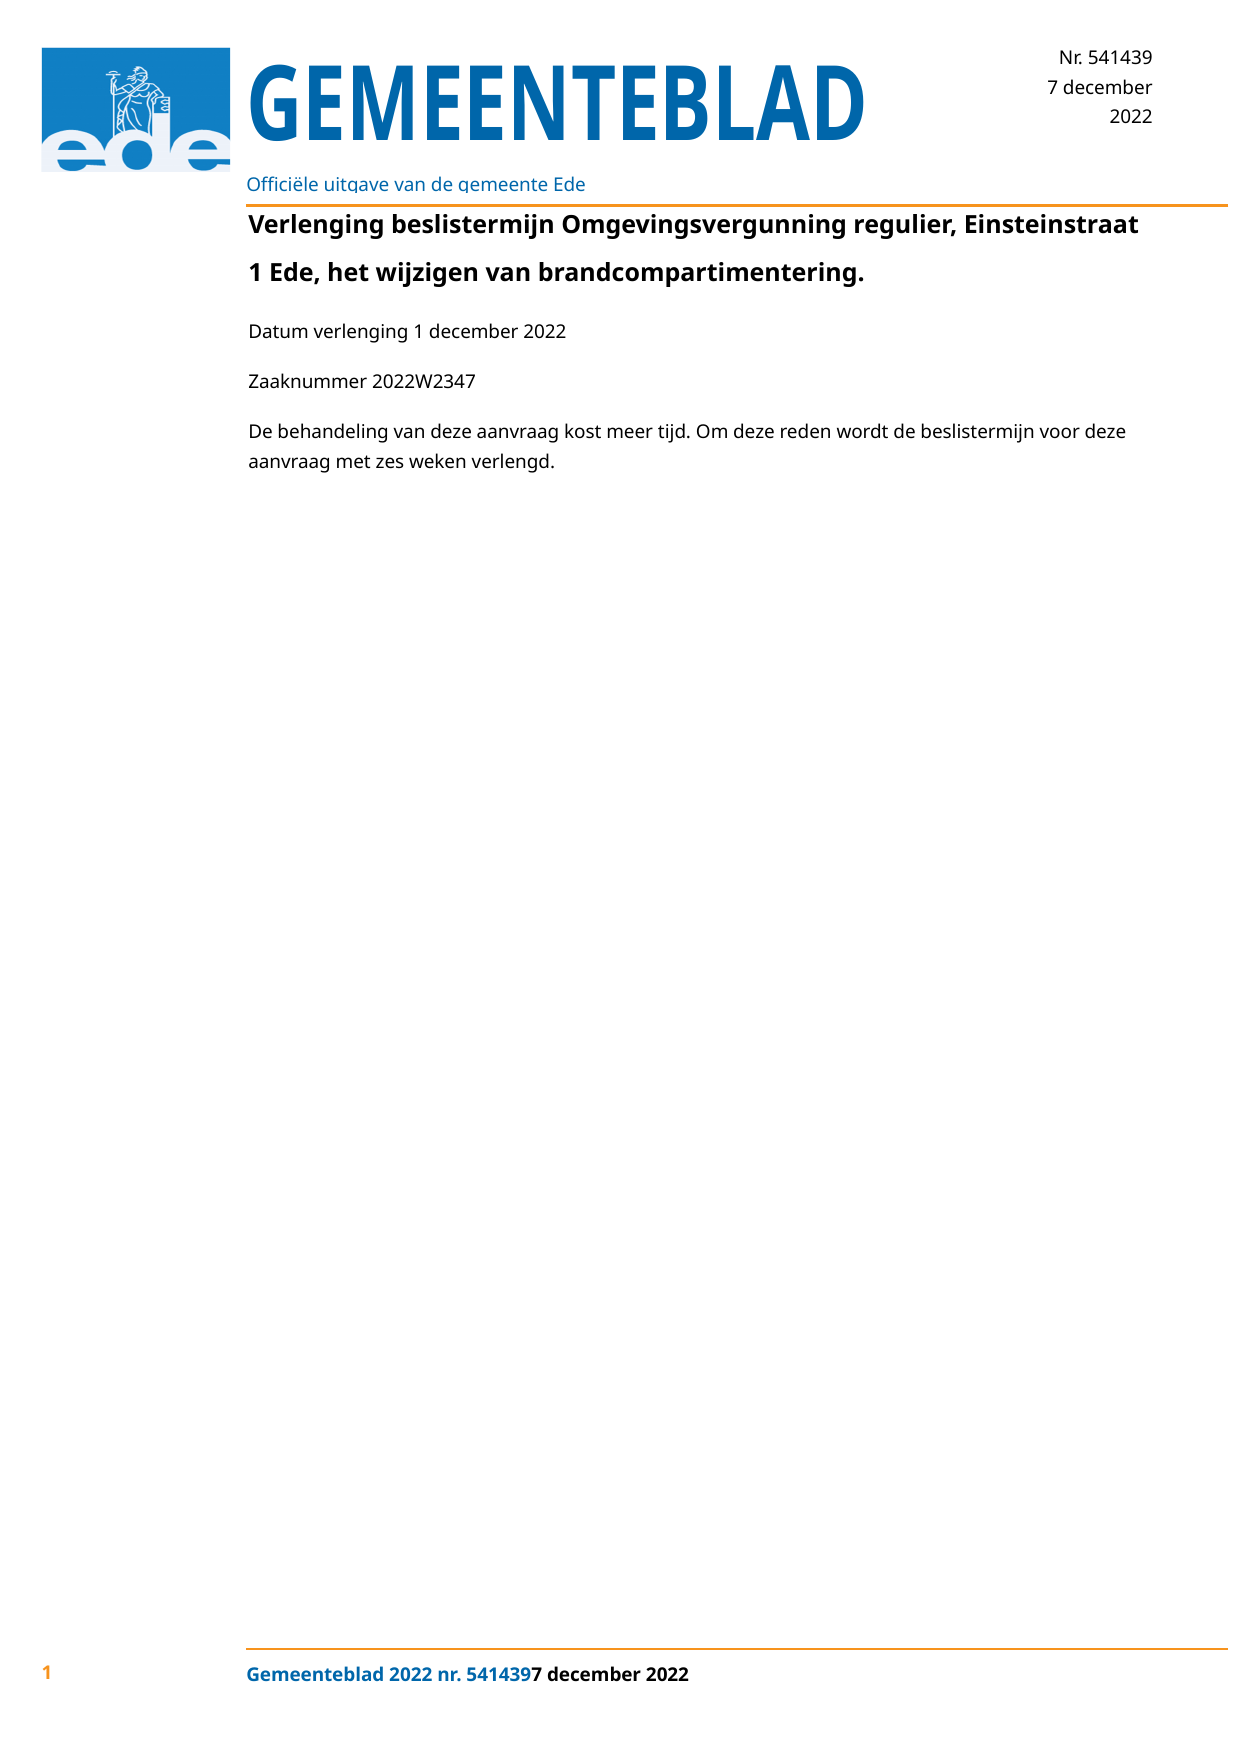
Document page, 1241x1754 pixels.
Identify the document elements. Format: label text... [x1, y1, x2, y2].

picture [41, 47, 231, 172]
text De behandeling van deze aanvraag kost meer tijd. Om deze reden wordt de beslistermijn voor deze aanvraag met zes weken verlengd. [248, 419, 1152, 474]
text Datum verlenging 1 december 2022 [248, 318, 1152, 344]
text Zaaknummer 2022W2347 [248, 368, 1152, 394]
text Verlenging beslistermijn Omgevingsvergunning regulier, Einsteinstraat 1 Ede, het wijzigen van brandcompartimentering. [248, 207, 1152, 288]
